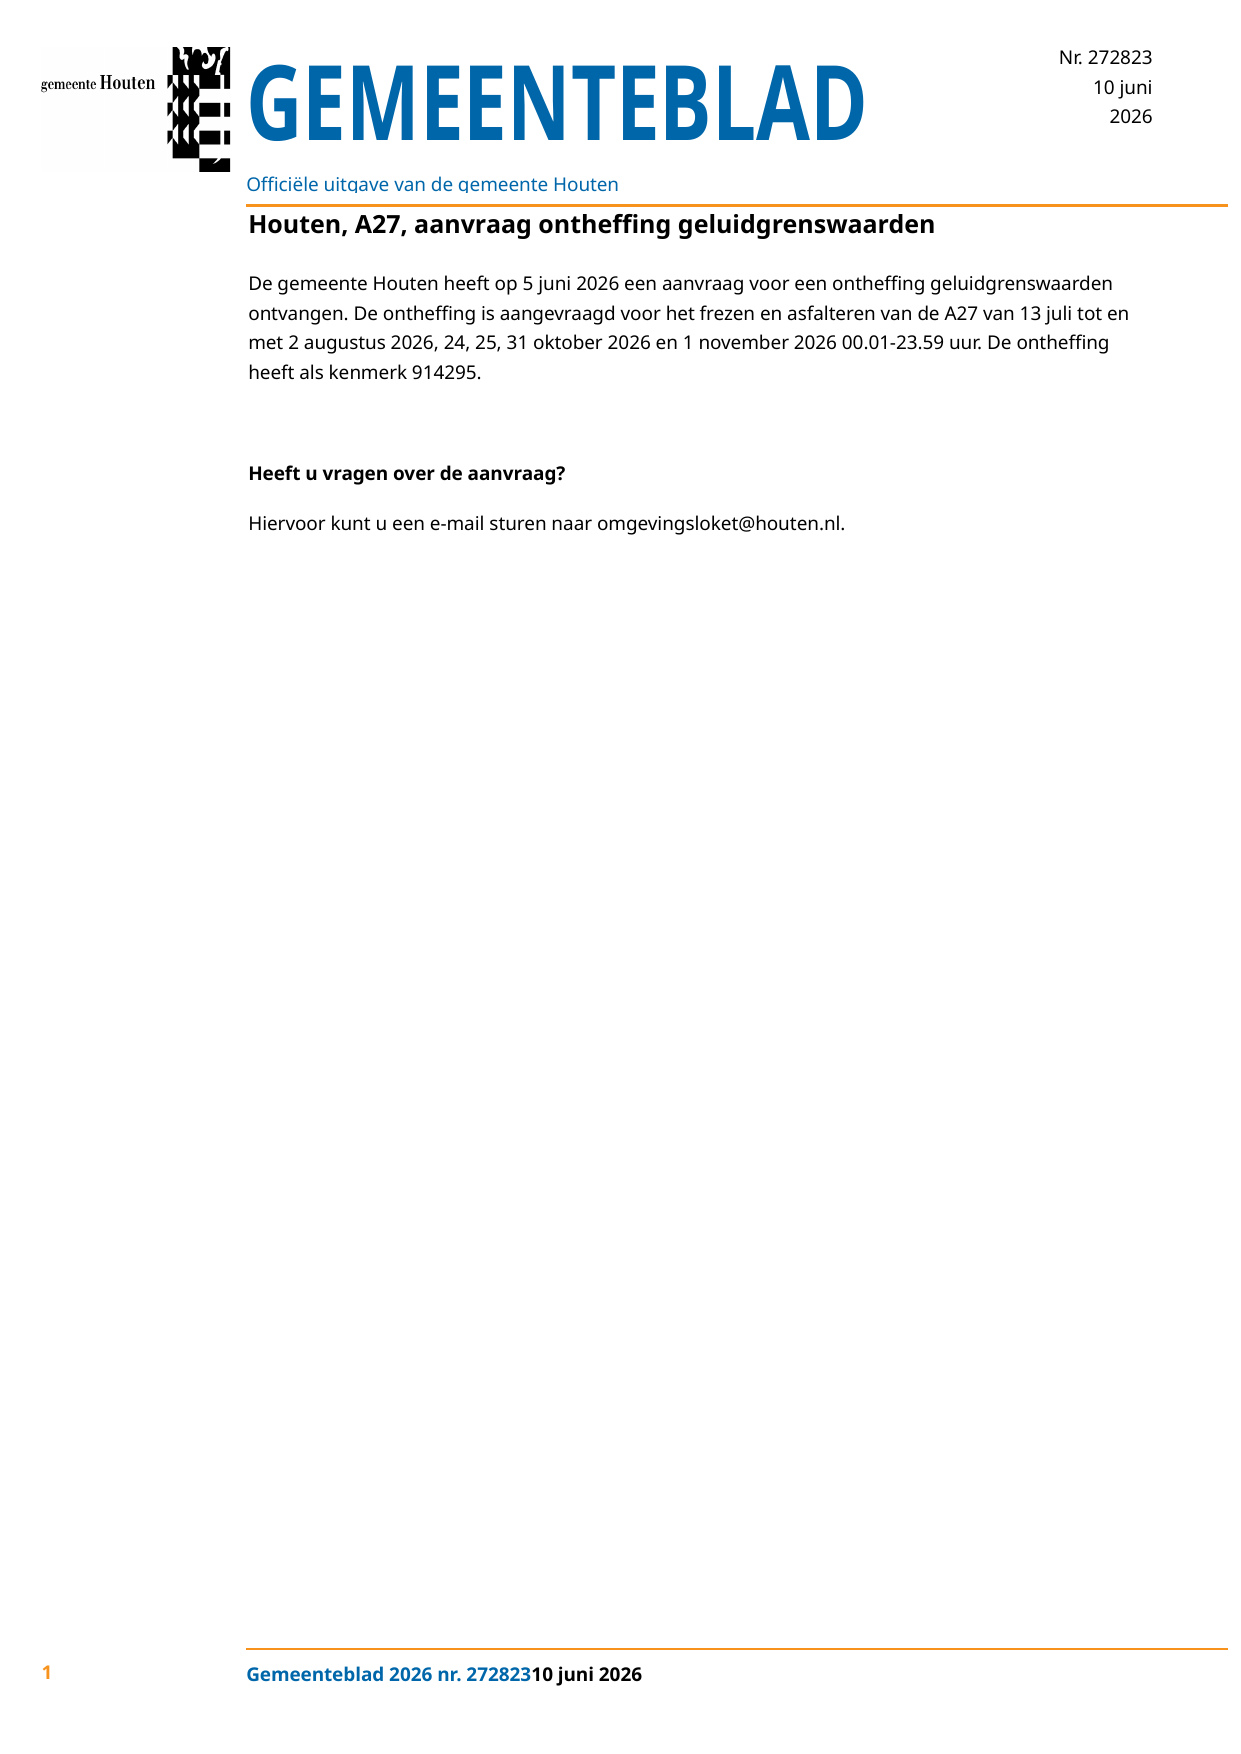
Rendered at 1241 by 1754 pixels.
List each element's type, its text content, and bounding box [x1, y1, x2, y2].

text Heeft u vragen over de aanvraag? [248, 460, 1152, 486]
text De gemeente Houten heeft op 5 juni 2026 een aanvraag voor een ontheffing geluidgrenswaarden ontvangen. De ontheffing is aangevraagd voor het frezen en asfalteren van de A27 van 13 juli tot en met 2 augustus 2026, 24, 25, 31 oktober 2026 en 1 november 2026 00.01-23.59 uur. De ontheffing heeft als kenmerk 914295. [248, 270, 1152, 385]
text Hiervoor kunt u een e-mail sturen naar omgevingsloket@houten.nl. [248, 510, 1152, 536]
picture [41, 47, 231, 172]
text Houten, A27, aanvraag ontheffing geluidgrenswaarden [248, 207, 1152, 241]
